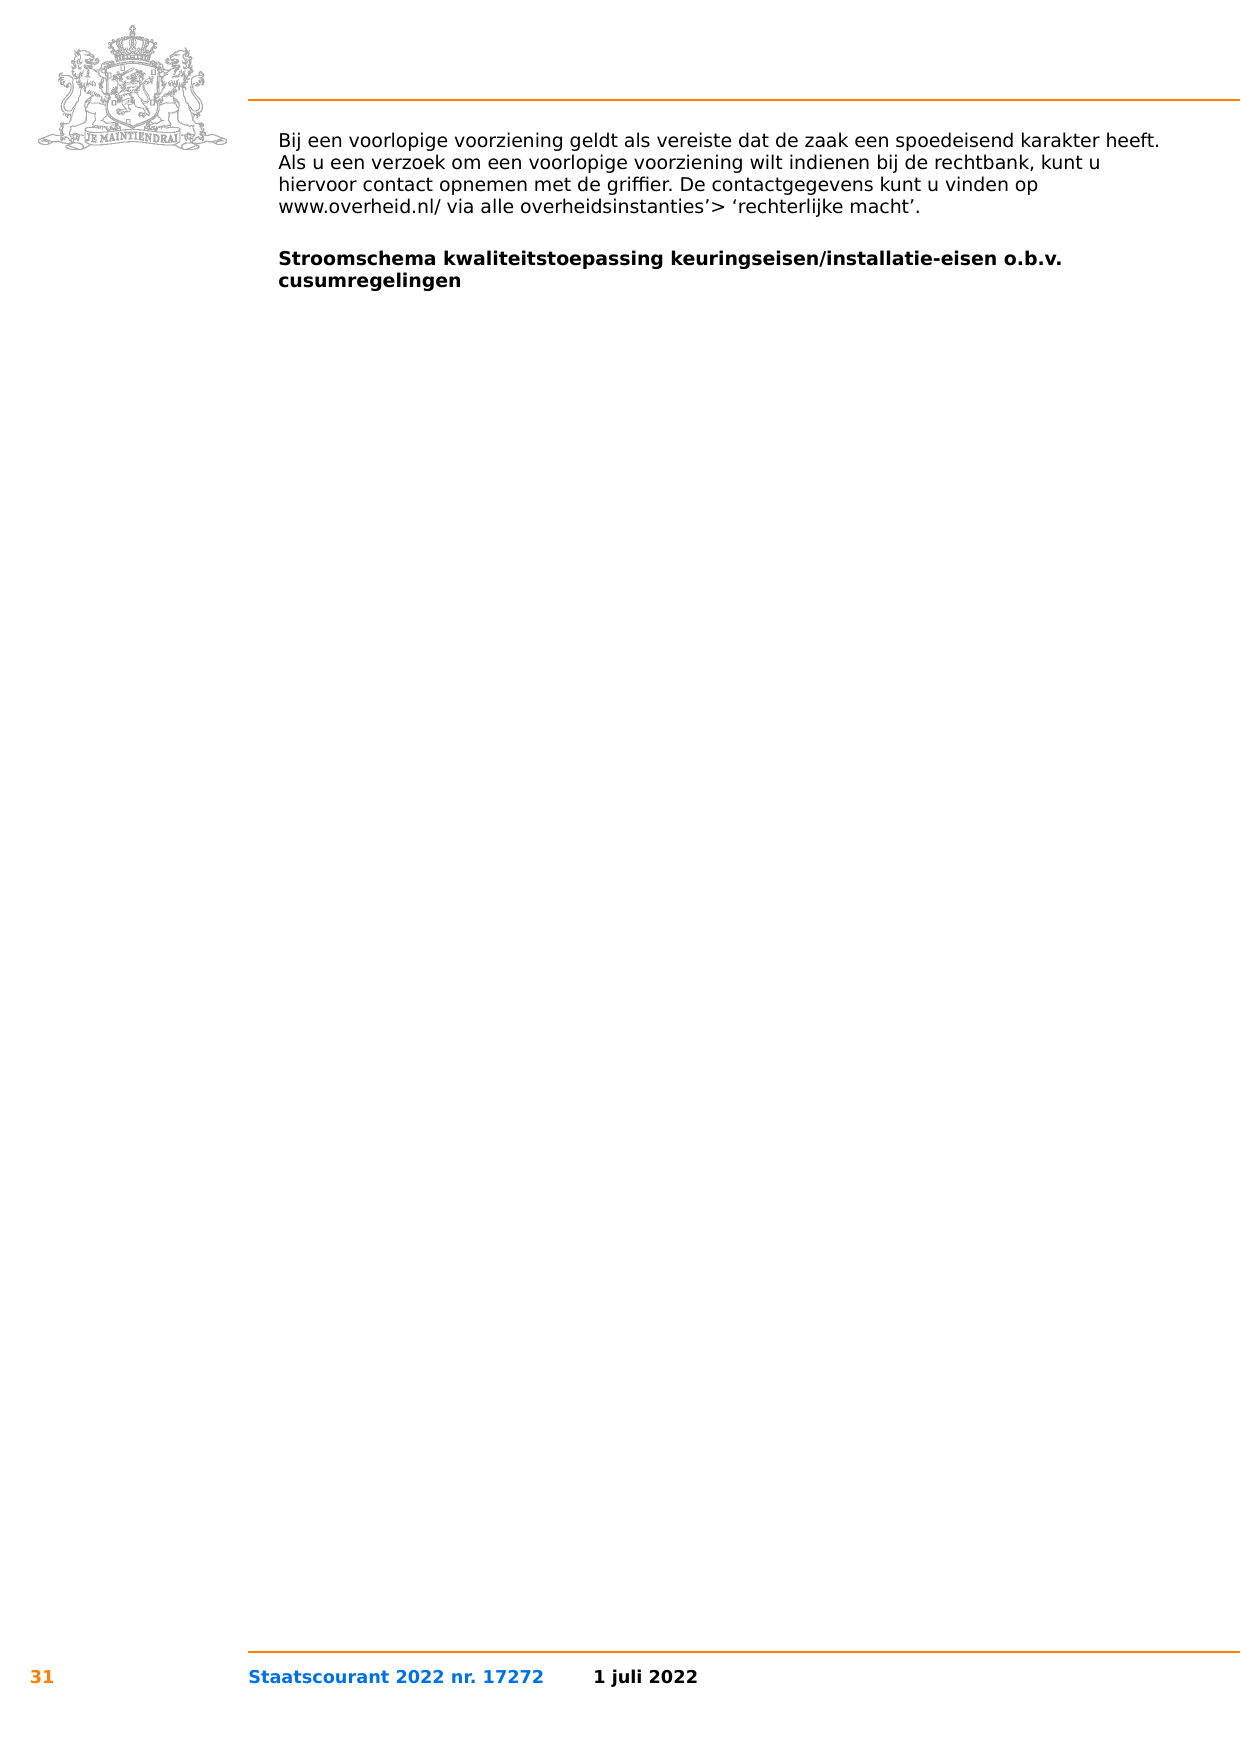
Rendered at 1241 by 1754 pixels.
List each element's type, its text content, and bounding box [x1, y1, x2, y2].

picture [38, 25, 227, 150]
text Bij een voorlopige voorziening geldt als vereiste dat de zaak een spoedeisend karakter heeft. Als u een verzoek om een voorlopige voorziening wilt indienen bij de rechtbank, kunt u hiervoor contact opnemen met de griffier. De contactgegevens kunt u vinden op www.overheid.nl/ via alle overheidsinstanties’> ‘rechterlijke macht’. [278, 130, 1163, 218]
subtitle Stroomschema kwaliteitstoepassing keuringseisen/installatie-eisen o.b.v. cusumregelingen [278, 248, 1163, 292]
